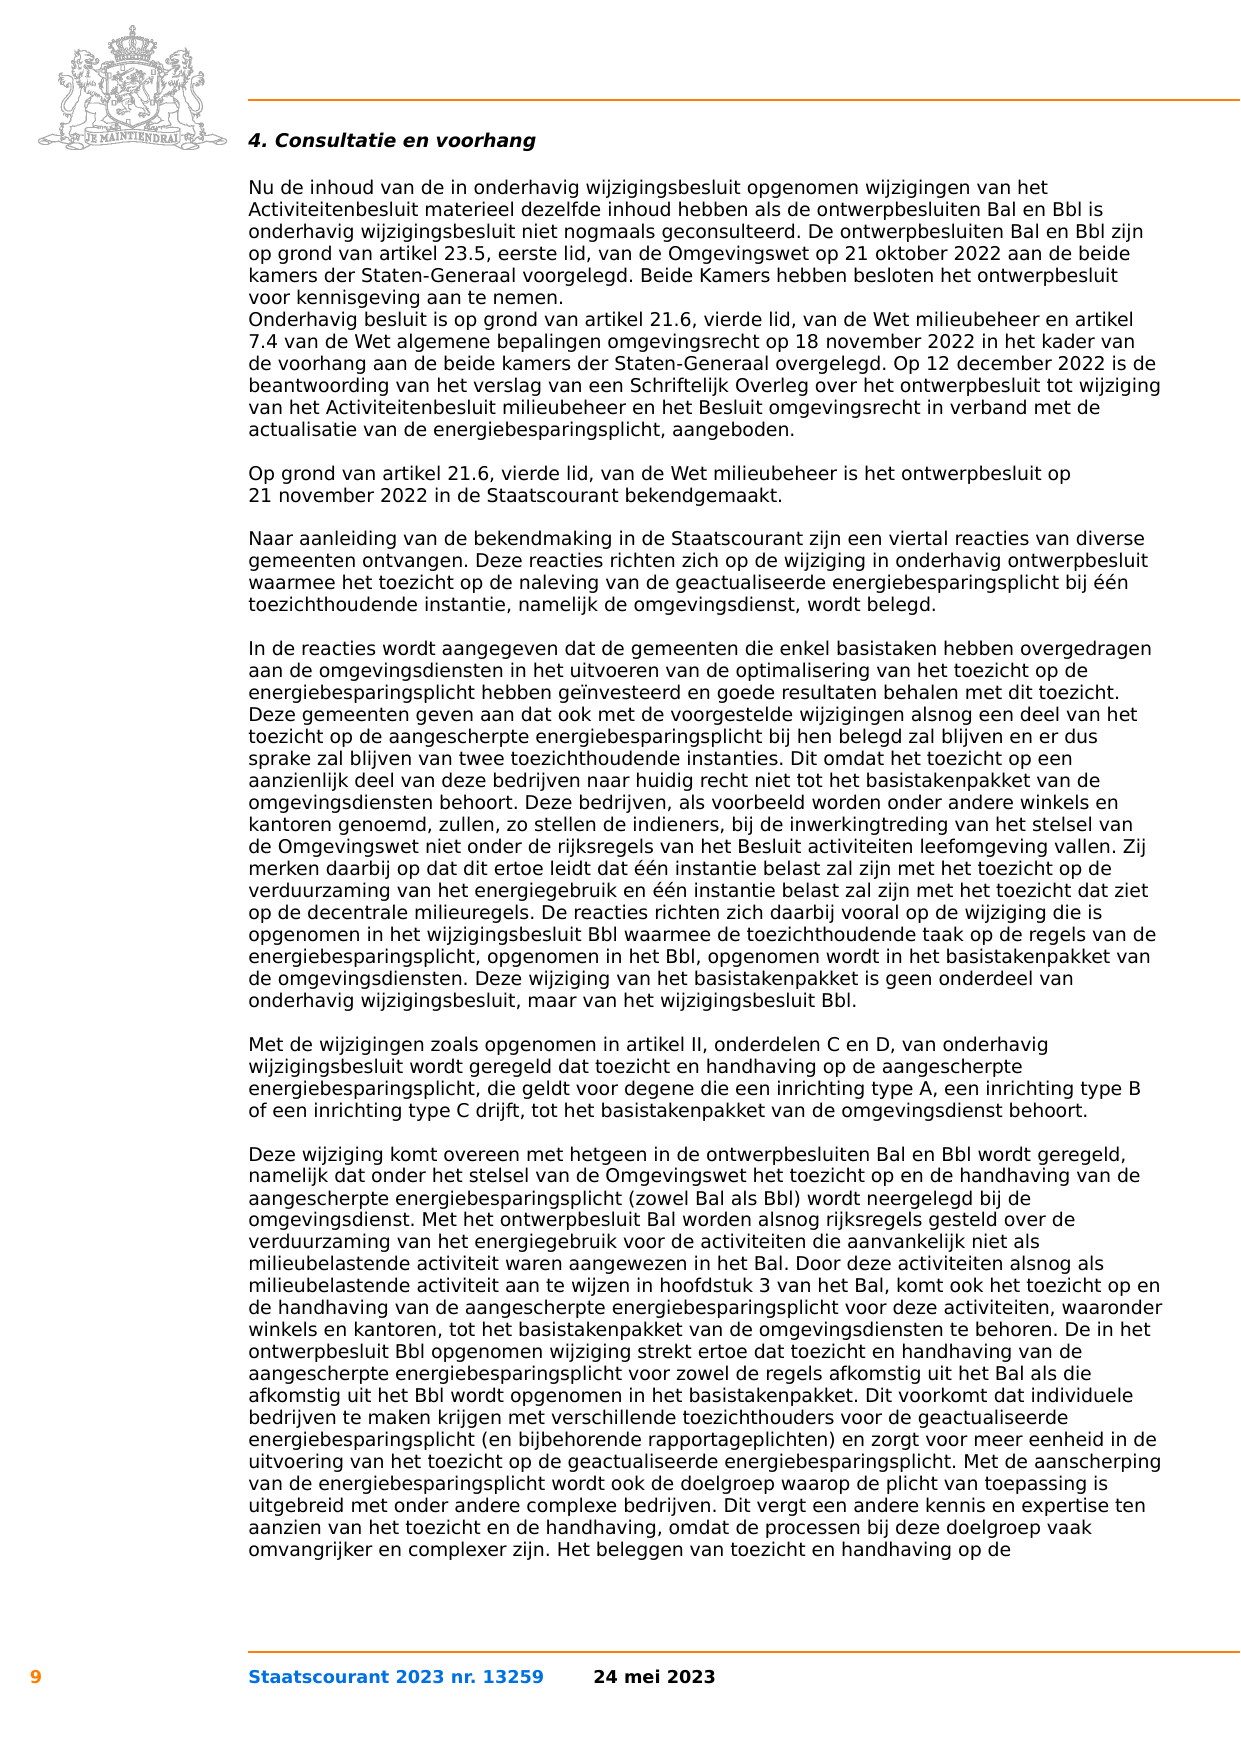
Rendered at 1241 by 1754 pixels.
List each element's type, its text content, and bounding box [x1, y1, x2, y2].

text Met de wijzigingen zoals opgenomen in artikel II, onderdelen C en D, van onderhavig wijzigingsbesluit wordt geregeld dat toezicht en handhaving op de aangescherpte energiebesparingsplicht, die geldt voor degene die een inrichting type A, een inrichting type B of een inrichting type C drijft, tot het basistakenpakket van de omgevingsdienst behoort. [248, 1034, 1163, 1122]
text Onderhavig besluit is op grond van artikel 21.6, vierde lid, van de Wet milieubeheer en artikel 7.4 van de Wet algemene bepalingen omgevingsrecht op 18 november 2022 in het kader van de voorhang aan de beide kamers der Staten-Generaal overgelegd. Op 12 december 2022 is de beantwoording van het verslag van een Schriftelijk Overleg over het ontwerpbesluit tot wijziging van het Activiteitenbesluit milieubeheer en het Besluit omgevingsrecht in verband met de actualisatie van de energiebesparingsplicht, aangeboden. [248, 309, 1163, 441]
subtitle 4. Consultatie en voorhang [248, 130, 1163, 152]
text Deze wijziging komt overeen met hetgeen in de ontwerpbesluiten Bal en Bbl wordt geregeld, namelijk dat onder het stelsel van de Omgevingswet het toezicht op en de handhaving van de aangescherpte energiebesparingsplicht (zowel Bal als Bbl) wordt neergelegd bij de omgevingsdienst. Met het ontwerpbesluit Bal worden alsnog rijksregels gesteld over de verduurzaming van het energiegebruik voor de activiteiten die aanvankelijk niet als milieubelastende activiteit waren aangewezen in het Bal. Door deze activiteiten alsnog als milieubelastende activiteit aan te wijzen in hoofdstuk 3 van het Bal, komt ook het toezicht op en de handhaving van de aangescherpte energiebesparingsplicht voor deze activiteiten, waaronder winkels en kantoren, tot het basistakenpakket van de omgevingsdiensten te behoren. De in het ontwerpbesluit Bbl opgenomen wijziging strekt ertoe dat toezicht en handhaving van de aangescherpte energiebesparingsplicht voor zowel de regels afkomstig uit het Bal als die afkomstig uit het Bbl wordt opgenomen in het basistakenpakket. Dit voorkomt dat individuele bedrijven te maken krijgen met verschillende toezichthouders voor de geactualiseerde energiebesparingsplicht (en bijbehorende rapportageplichten) en zorgt voor meer eenheid in de uitvoering van het toezicht op de geactualiseerde energiebesparingsplicht. Met de aanscherping van de energiebesparingsplicht wordt ook de doelgroep waarop de plicht van toepassing is uitgebreid met onder andere complexe bedrijven. Dit vergt een andere kennis en expertise ten aanzien van het toezicht en de handhaving, omdat de processen bij deze doelgroep vaak omvangrijker en complexer zijn. Het beleggen van toezicht en handhaving op de [248, 1143, 1163, 1561]
text Nu de inhoud van de in onderhavig wijzigingsbesluit opgenomen wijzigingen van het Activiteitenbesluit materieel dezelfde inhoud hebben als de ontwerpbesluiten Bal en Bbl is onderhavig wijzigingsbesluit niet nogmaals geconsulteerd. De ontwerpbesluiten Bal en Bbl zijn op grond van artikel 23.5, eerste lid, van de Omgevingswet op 21 oktober 2022 aan de beide kamers der Staten-Generaal voorgelegd. Beide Kamers hebben besloten het ontwerpbesluit voor kennisgeving aan te nemen. [248, 177, 1163, 309]
text In de reacties wordt aangegeven dat de gemeenten die enkel basistaken hebben overgedragen aan de omgevingsdiensten in het uitvoeren van de optimalisering van het toezicht op de energiebesparingsplicht hebben geïnvesteerd en goede resultaten behalen met dit toezicht. Deze gemeenten geven aan dat ook met de voorgestelde wijzigingen alsnog een deel van het toezicht op de aangescherpte energiebesparingsplicht bij hen belegd zal blijven en er dus sprake zal blijven van twee toezichthoudende instanties. Dit omdat het toezicht op een aanzienlijk deel van deze bedrijven naar huidig recht niet tot het basistakenpakket van de omgevingsdiensten behoort. Deze bedrijven, als voorbeeld worden onder andere winkels en kantoren genoemd, zullen, zo stellen de indieners, bij de inwerkingtreding van het stelsel van de Omgevingswet niet onder de rijksregels van het Besluit activiteiten leefomgeving vallen. Zij merken daarbij op dat dit ertoe leidt dat één instantie belast zal zijn met het toezicht op de verduurzaming van het energiegebruik en één instantie belast zal zijn met het toezicht dat ziet op de decentrale milieuregels. De reacties richten zich daarbij vooral op de wijziging die is opgenomen in het wijzigingsbesluit Bbl waarmee de toezichthoudende taak op de regels van de energiebesparingsplicht, opgenomen in het Bbl, opgenomen wordt in het basistakenpakket van de omgevingsdiensten. Deze wijziging van het basistakenpakket is geen onderdeel van onderhavig wijzigingsbesluit, maar van het wijzigingsbesluit Bbl. [248, 638, 1163, 1012]
picture [38, 25, 227, 150]
text Op grond van artikel 21.6, vierde lid, van de Wet milieubeheer is het ontwerpbesluit op 21 november 2022 in de Staatscourant bekendgemaakt. [248, 462, 1163, 506]
text Naar aanleiding van de bekendmaking in de Staatscourant zijn een viertal reacties van diverse gemeenten ontvangen. Deze reacties richten zich op de wijziging in onderhavig ontwerpbesluit waarmee het toezicht op de naleving van de geactualiseerde energiebesparingsplicht bij één toezichthoudende instantie, namelijk de omgevingsdienst, wordt belegd. [248, 528, 1163, 616]
